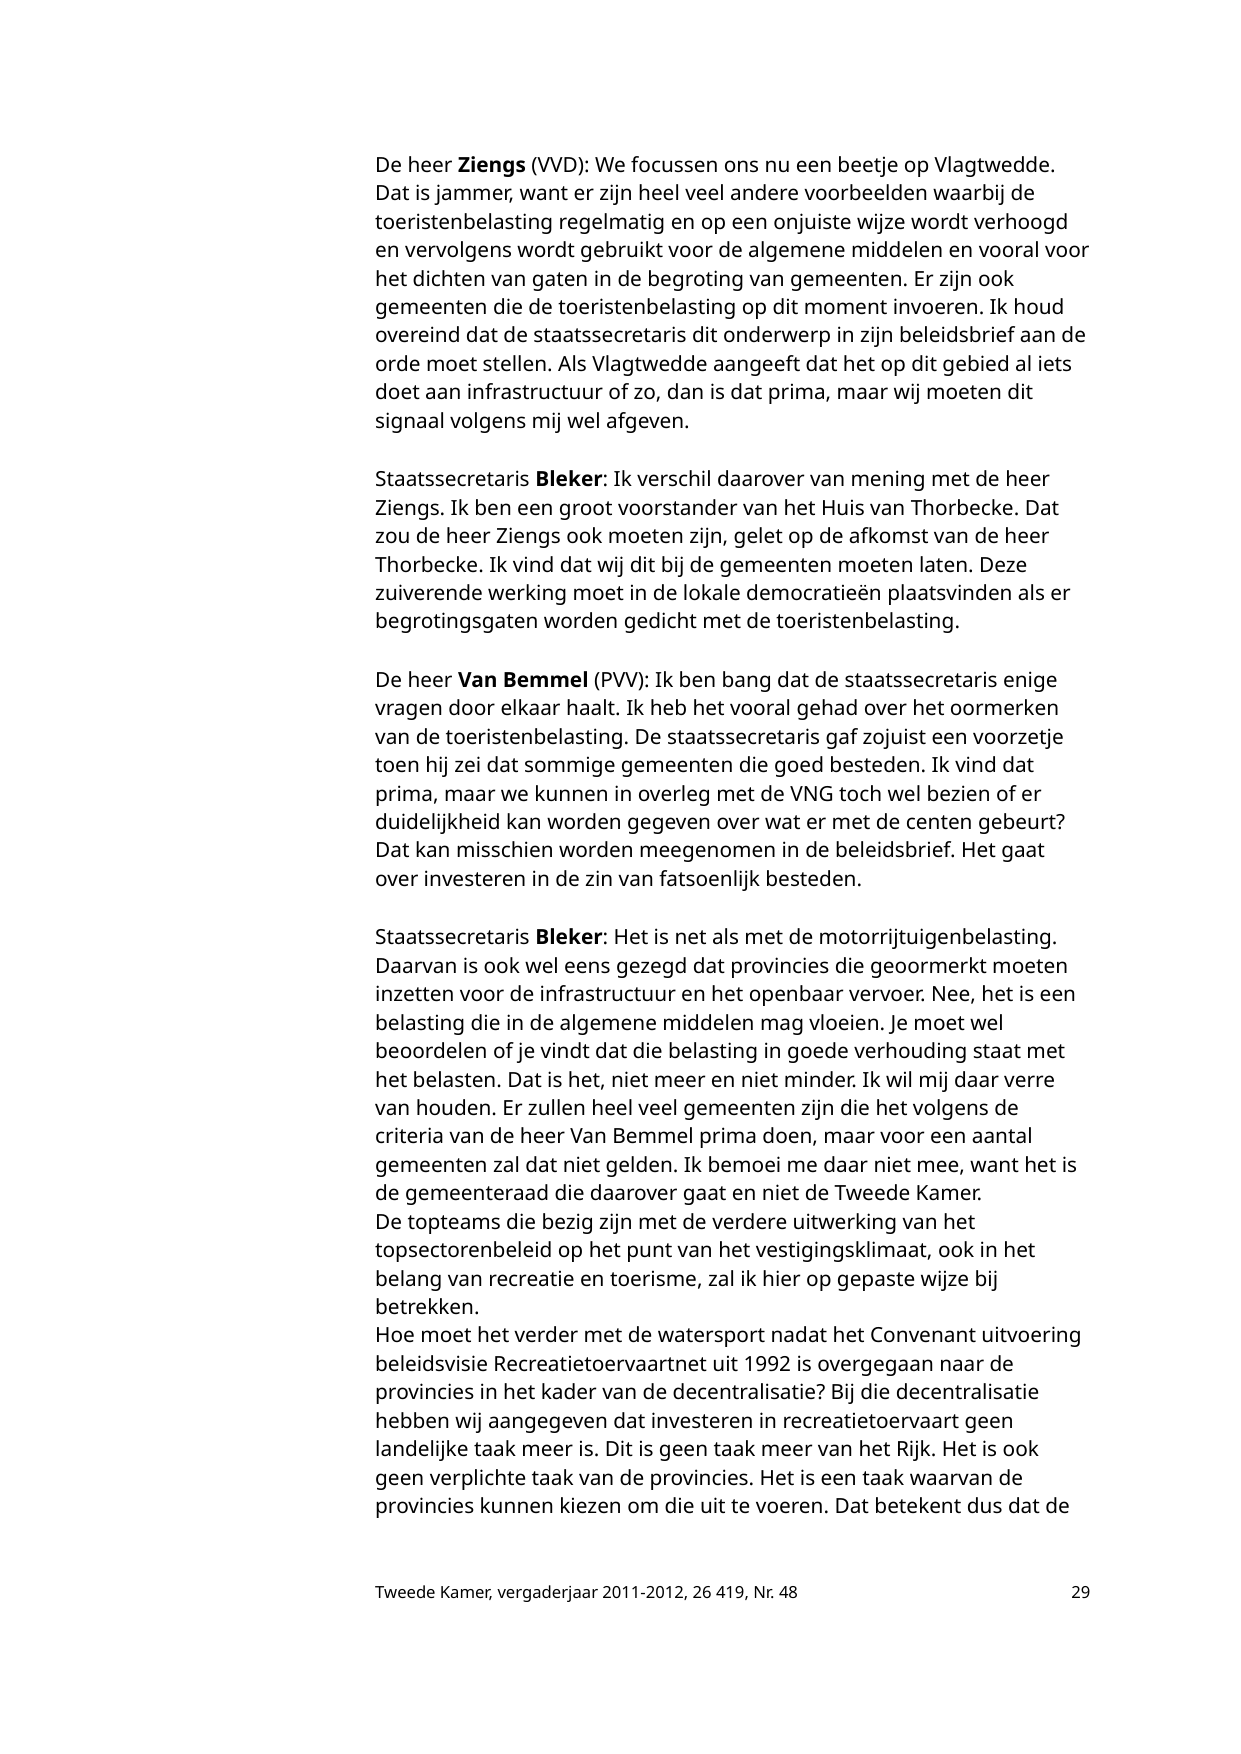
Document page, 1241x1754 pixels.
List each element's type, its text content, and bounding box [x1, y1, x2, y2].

text De heer Van Bemmel (PVV): Ik ben bang dat de staatssecretaris enige vragen door elkaar haalt. Ik heb het vooral gehad over het oormerken van de toeristenbelasting. De staatssecretaris gaf zojuist een voorzetje toen hij zei dat sommige gemeenten die goed besteden. Ik vind dat prima, maar we kunnen in overleg met de VNG toch wel bezien of er duidelijkheid kan worden gegeven over wat er met de centen gebeurt? Dat kan misschien worden meegenomen in de beleidsbrief. Het gaat over investeren in de zin van fatsoenlijk besteden. [375, 665, 1090, 892]
text Hoe moet het verder met de watersport nadat het Convenant uitvoering beleidsvisie Recreatietoervaartnet uit 1992 is overgegaan naar de provincies in het kader van de decentralisatie? Bij die decentralisatie hebben wij aangegeven dat investeren in recreatietoervaart geen landelijke taak meer is. Dit is geen taak meer van het Rijk. Het is ook geen verplichte taak van de provincies. Het is een taak waarvan de provincies kunnen kiezen om die uit te voeren. Dat betekent dus dat de [375, 1321, 1090, 1520]
text De heer Ziengs (VVD): We focussen ons nu een beetje op Vlagtwedde. Dat is jammer, want er zijn heel veel andere voorbeelden waarbij de toeristenbelasting regelmatig en op een onjuiste wijze wordt verhoogd en vervolgens wordt gebruikt voor de algemene middelen en vooral voor het dichten van gaten in de begroting van gemeenten. Er zijn ook gemeenten die de toeristenbelasting op dit moment invoeren. Ik houd overeind dat de staatssecretaris dit onderwerp in zijn beleidsbrief aan de orde moet stellen. Als Vlagtwedde aangeeft dat het op dit gebied al iets doet aan infrastructuur of zo, dan is dat prima, maar wij moeten dit signaal volgens mij wel afgeven. [375, 150, 1090, 434]
text Staatssecretaris Bleker: Het is net als met de motorrijtuigenbelasting. Daarvan is ook wel eens gezegd dat provincies die geoormerkt moeten inzetten voor de infrastructuur en het openbaar vervoer. Nee, het is een belasting die in de algemene middelen mag vloeien. Je moet wel beoordelen of je vindt dat die belasting in goede verhouding staat met het belasten. Dat is het, niet meer en niet minder. Ik wil mij daar verre van houden. Er zullen heel veel gemeenten zijn die het volgens de criteria van de heer Van Bemmel prima doen, maar voor een aantal gemeenten zal dat niet gelden. Ik bemoei me daar niet mee, want het is de gemeenteraad die daarover gaat en niet de Tweede Kamer. [375, 922, 1090, 1207]
text Staatssecretaris Bleker: Ik verschil daarover van mening met de heer Ziengs. Ik ben een groot voorstander van het Huis van Thorbecke. Dat zou de heer Ziengs ook moeten zijn, gelet op de afkomst van de heer Thorbecke. Ik vind dat wij dit bij de gemeenten moeten laten. Deze zuiverende werking moet in de lokale democratieën plaatsvinden als er begrotingsgaten worden gedicht met de toeristenbelasting. [375, 464, 1090, 635]
text De topteams die bezig zijn met de verdere uitwerking van het topsectorenbeleid op het punt van het vestigingsklimaat, ook in het belang van recreatie en toerisme, zal ik hier op gepaste wijze bij betrekken. [375, 1207, 1090, 1321]
